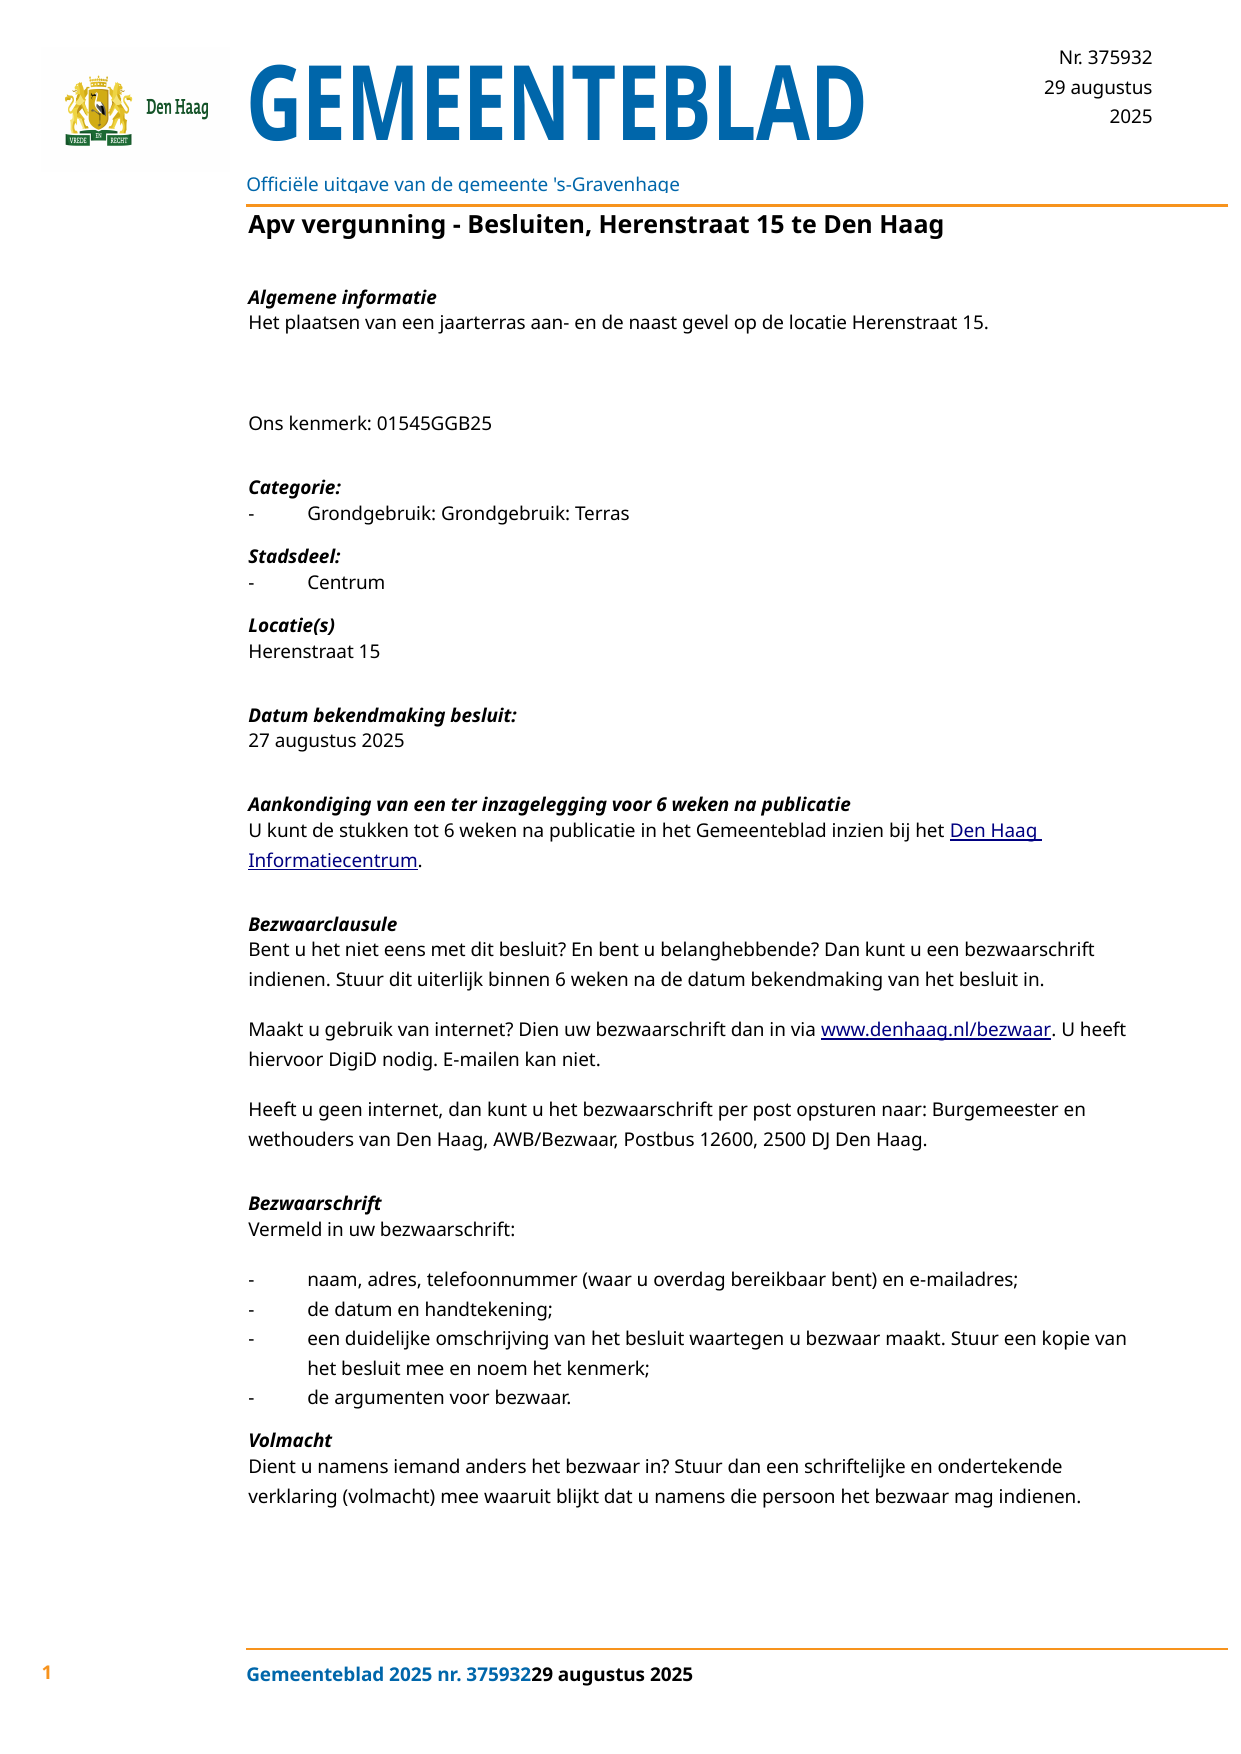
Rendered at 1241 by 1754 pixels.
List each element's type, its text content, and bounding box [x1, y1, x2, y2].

list de datum en handtekening; [248, 1296, 1152, 1321]
text Volmacht [248, 1428, 1152, 1453]
text Datum bekendmaking besluit: [248, 702, 1152, 727]
text Bent u het niet eens met dit besluit? En bent u belanghebbende? Dan kunt u een bezwaarschrift indienen. Stuur dit uiterlijk binnen 6 weken na de datum bekendmaking van het besluit in. [248, 936, 1152, 992]
list Grondgebruik: Grondgebruik: Terras [248, 500, 1152, 526]
text Het plaatsen van een jaarterras aan- en de naast gevel op de locatie Herenstraat 15. [248, 309, 1152, 335]
text Herenstraat 15 [248, 638, 1152, 663]
list Centrum [248, 569, 1152, 595]
text Vermeld in uw bezwaarschrift: [248, 1216, 1152, 1241]
text Heeft u geen internet, dan kunt u het bezwaarschrift per post opsturen naar: Burgemeester en wethouders van Den Haag, AWB/Bezwaar, Postbus 12600, 2500 DJ Den Haag. [248, 1096, 1152, 1152]
text 27 augustus 2025 [248, 727, 1152, 753]
text U kunt de stukken tot 6 weken na publicatie in het Gemeenteblad inzien bij het Den Haag Informatiecentrum. [248, 817, 1152, 872]
text Ons kenmerk: 01545GGB25 [248, 410, 1152, 436]
text Maakt u gebruik van internet? Dien uw bezwaarschrift dan in via www.denhaag.nl/bezwaar. U heeft hiervoor DigiD nodig. E-mailen kan niet. [248, 1016, 1152, 1072]
text Categorie: [248, 474, 1152, 500]
list de argumenten voor bezwaar. [248, 1384, 1152, 1410]
text Algemene informatie [248, 284, 1152, 309]
text Dient u namens iemand anders het bezwaar in? Stuur dan een schriftelijke en ondertekende verklaring (volmacht) mee waaruit blijkt dat u namens die persoon het bezwaar mag indienen. [248, 1453, 1152, 1509]
text Apv vergunning - Besluiten, Herenstraat 15 te Den Haag [248, 207, 1152, 241]
list naam, adres, telefoonnummer (waar u overdag bereikbaar bent) en e-mailadres; [248, 1266, 1152, 1292]
text Stadsdeel: [248, 543, 1152, 569]
picture [41, 47, 231, 172]
text Locatie(s) [248, 612, 1152, 638]
text Bezwaarschrift [248, 1190, 1152, 1216]
list een duidelijke omschrijving van het besluit waartegen u bezwaar maakt. Stuur een kopie van het besluit mee en noem het kenmerk; [248, 1325, 1152, 1381]
text Bezwaarclausule [248, 911, 1152, 936]
text Aankondiging van een ter inzagelegging voor 6 weken na publicatie [248, 791, 1152, 817]
